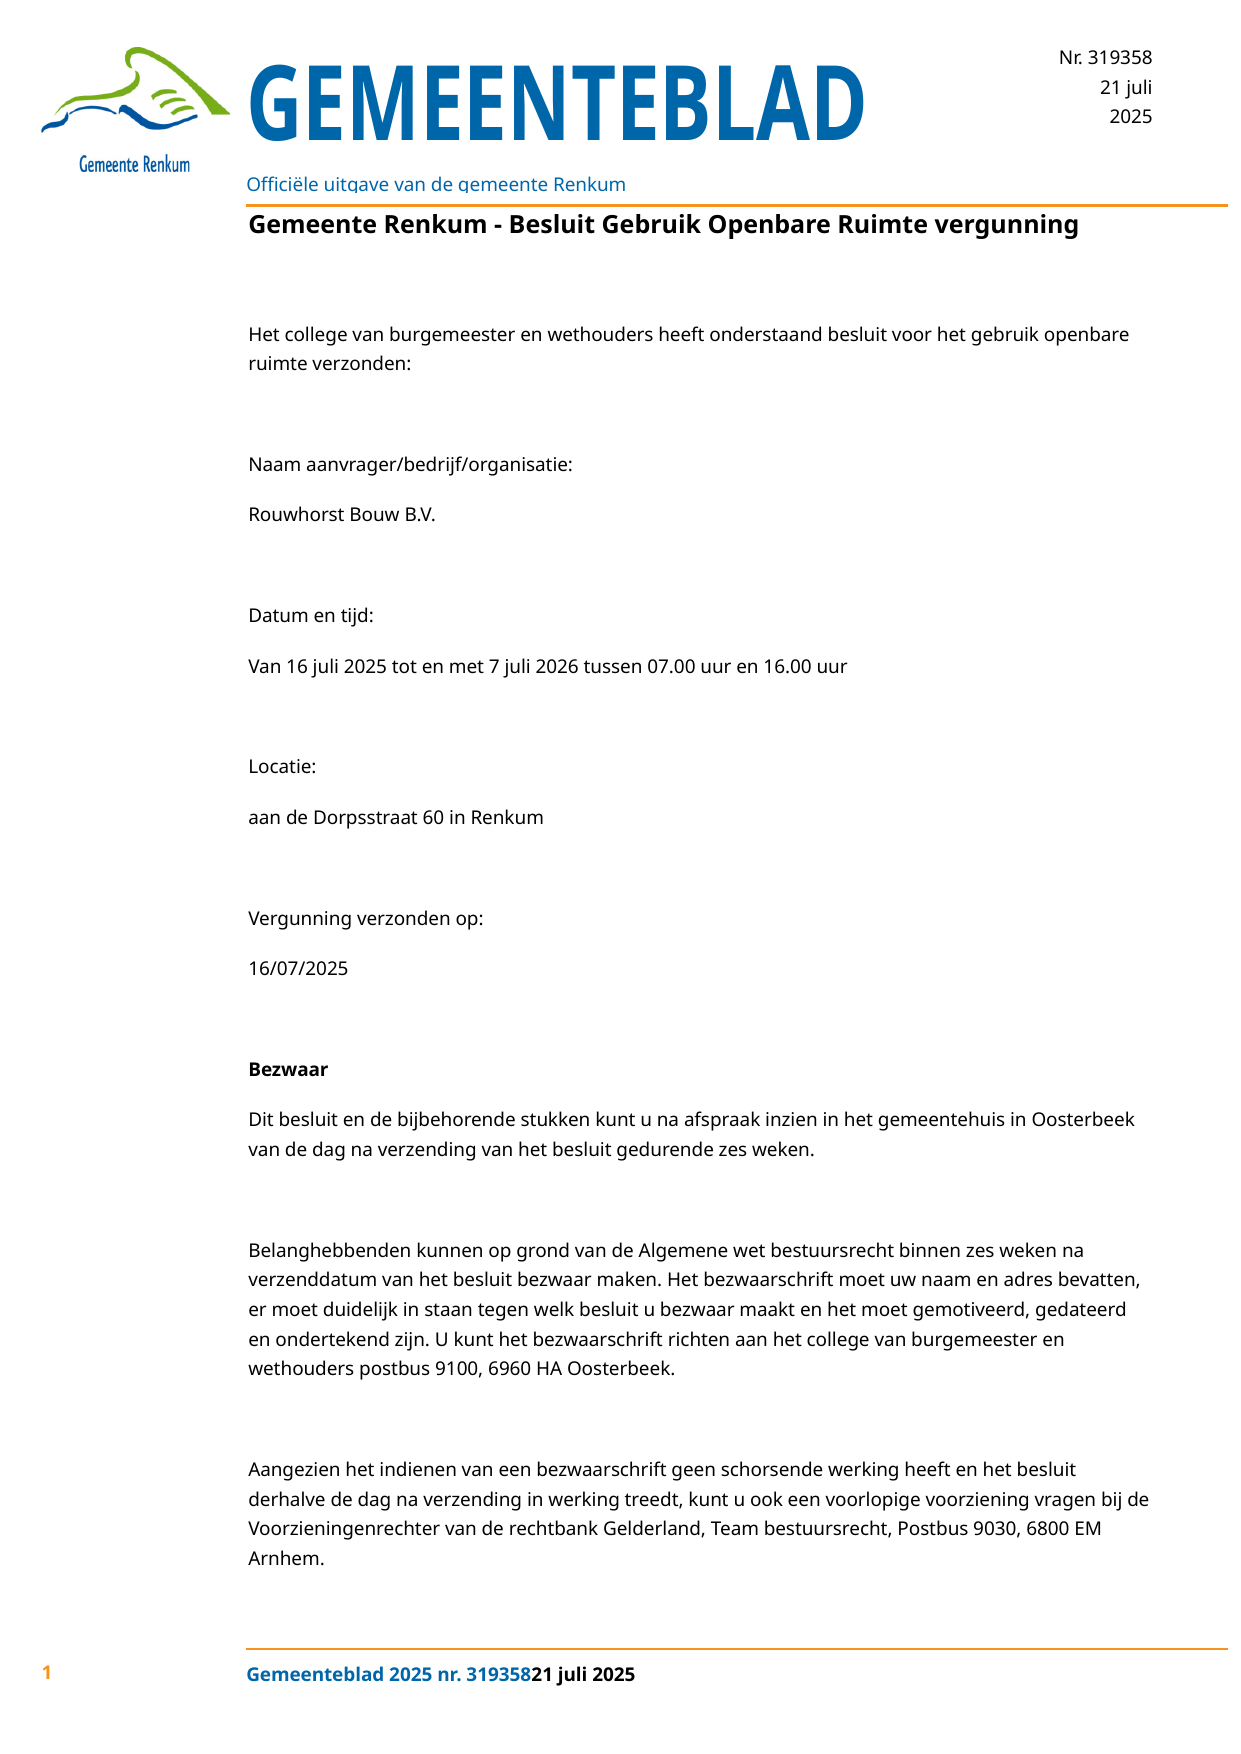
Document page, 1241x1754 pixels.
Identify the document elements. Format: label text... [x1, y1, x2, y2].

text Gemeente Renkum - Besluit Gebruik Openbare Ruimte vergunning [248, 207, 1152, 241]
text Dit besluit en de bijbehorende stukken kunt u na afspraak inzien in het gemeentehuis in Oosterbeek van de dag na verzending van het besluit gedurende zes weken. [248, 1107, 1152, 1162]
text Het college van burgemeester en wethouders heeft onderstaand besluit voor het gebruik openbare ruimte verzonden: [248, 321, 1152, 376]
text Datum en tijd: [248, 602, 1152, 628]
text Vergunning verzonden op: [248, 905, 1152, 931]
text aan de Dorpsstraat 60 in Renkum [248, 804, 1152, 830]
text Naam aanvrager/bedrijf/organisatie: [248, 451, 1152, 477]
text 16/07/2025 [248, 955, 1152, 981]
text Bezwaar [248, 1056, 1152, 1082]
text Belanghebbenden kunnen op grond van de Algemene wet bestuursrecht binnen zes weken na verzenddatum van het besluit bezwaar maken. Het bezwaarschrift moet uw naam en adres bevatten, er moet duidelijk in staan tegen welk besluit u bezwaar maakt en het moet gemotiveerd, gedateerd en ondertekend zijn. U kunt het bezwaarschrift richten aan het college van burgemeester en wethouders postbus 9100, 6960 HA Oosterbeek. [248, 1237, 1152, 1381]
picture [41, 47, 231, 172]
text Van 16 juli 2025 tot en met 7 juli 2026 tussen 07.00 uur en 16.00 uur [248, 653, 1152, 678]
text Locatie: [248, 754, 1152, 779]
text Aangezien het indienen van een bezwaarschrift geen schorsende werking heeft en het besluit derhalve de dag na verzending in werking treedt, kunt u ook een voorlopige voorziening vragen bij de Voorzieningenrechter van de rechtbank Gelderland, Team bestuursrecht, Postbus 9030, 6800 EM Arnhem. [248, 1456, 1152, 1571]
text Rouwhorst Bouw B.V. [248, 502, 1152, 527]
